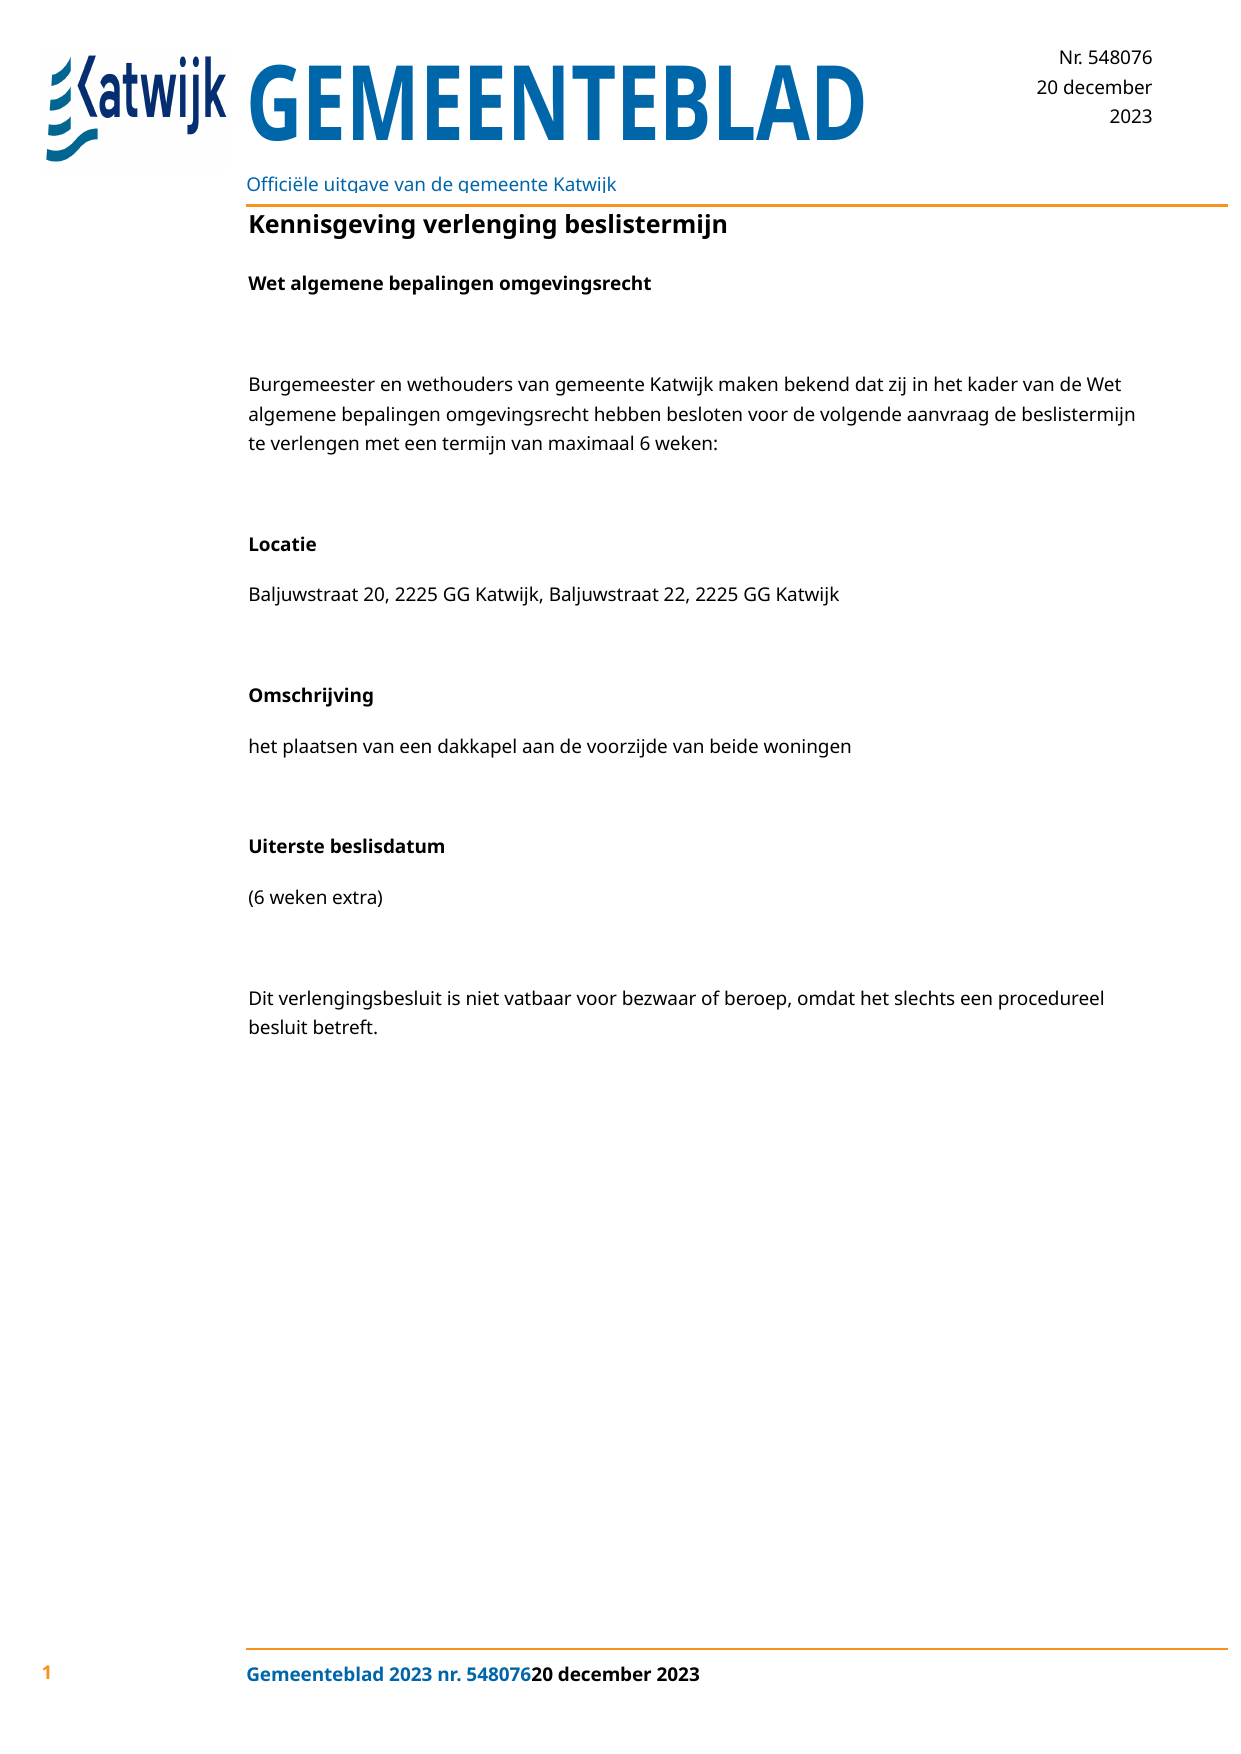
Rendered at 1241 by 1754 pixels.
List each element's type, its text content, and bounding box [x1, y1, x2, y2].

text (6 weken extra) [248, 884, 1152, 910]
picture [41, 47, 231, 172]
text Wet algemene bepalingen omgevingsrecht [248, 270, 1152, 296]
text Dit verlengingsbesluit is niet vatbaar voor bezwaar of beroep, omdat het slechts een procedureel besluit betreft. [248, 985, 1152, 1040]
text Baljuwstraat 20, 2225 GG Katwijk, Baljuwstraat 22, 2225 GG Katwijk [248, 582, 1152, 607]
text het plaatsen van een dakkapel aan de voorzijde van beide woningen [248, 733, 1152, 758]
text Kennisgeving verlenging beslistermijn [248, 207, 1152, 241]
text Locatie [248, 531, 1152, 557]
text Burgemeester en wethouders van gemeente Katwijk maken bekend dat zij in het kader van de Wet algemene bepalingen omgevingsrecht hebben besloten voor de volgende aanvraag de beslistermijn te verlengen met een termijn van maximaal 6 weken: [248, 371, 1152, 456]
text Uiterste beslisdatum [248, 834, 1152, 859]
text Omschrijving [248, 682, 1152, 708]
